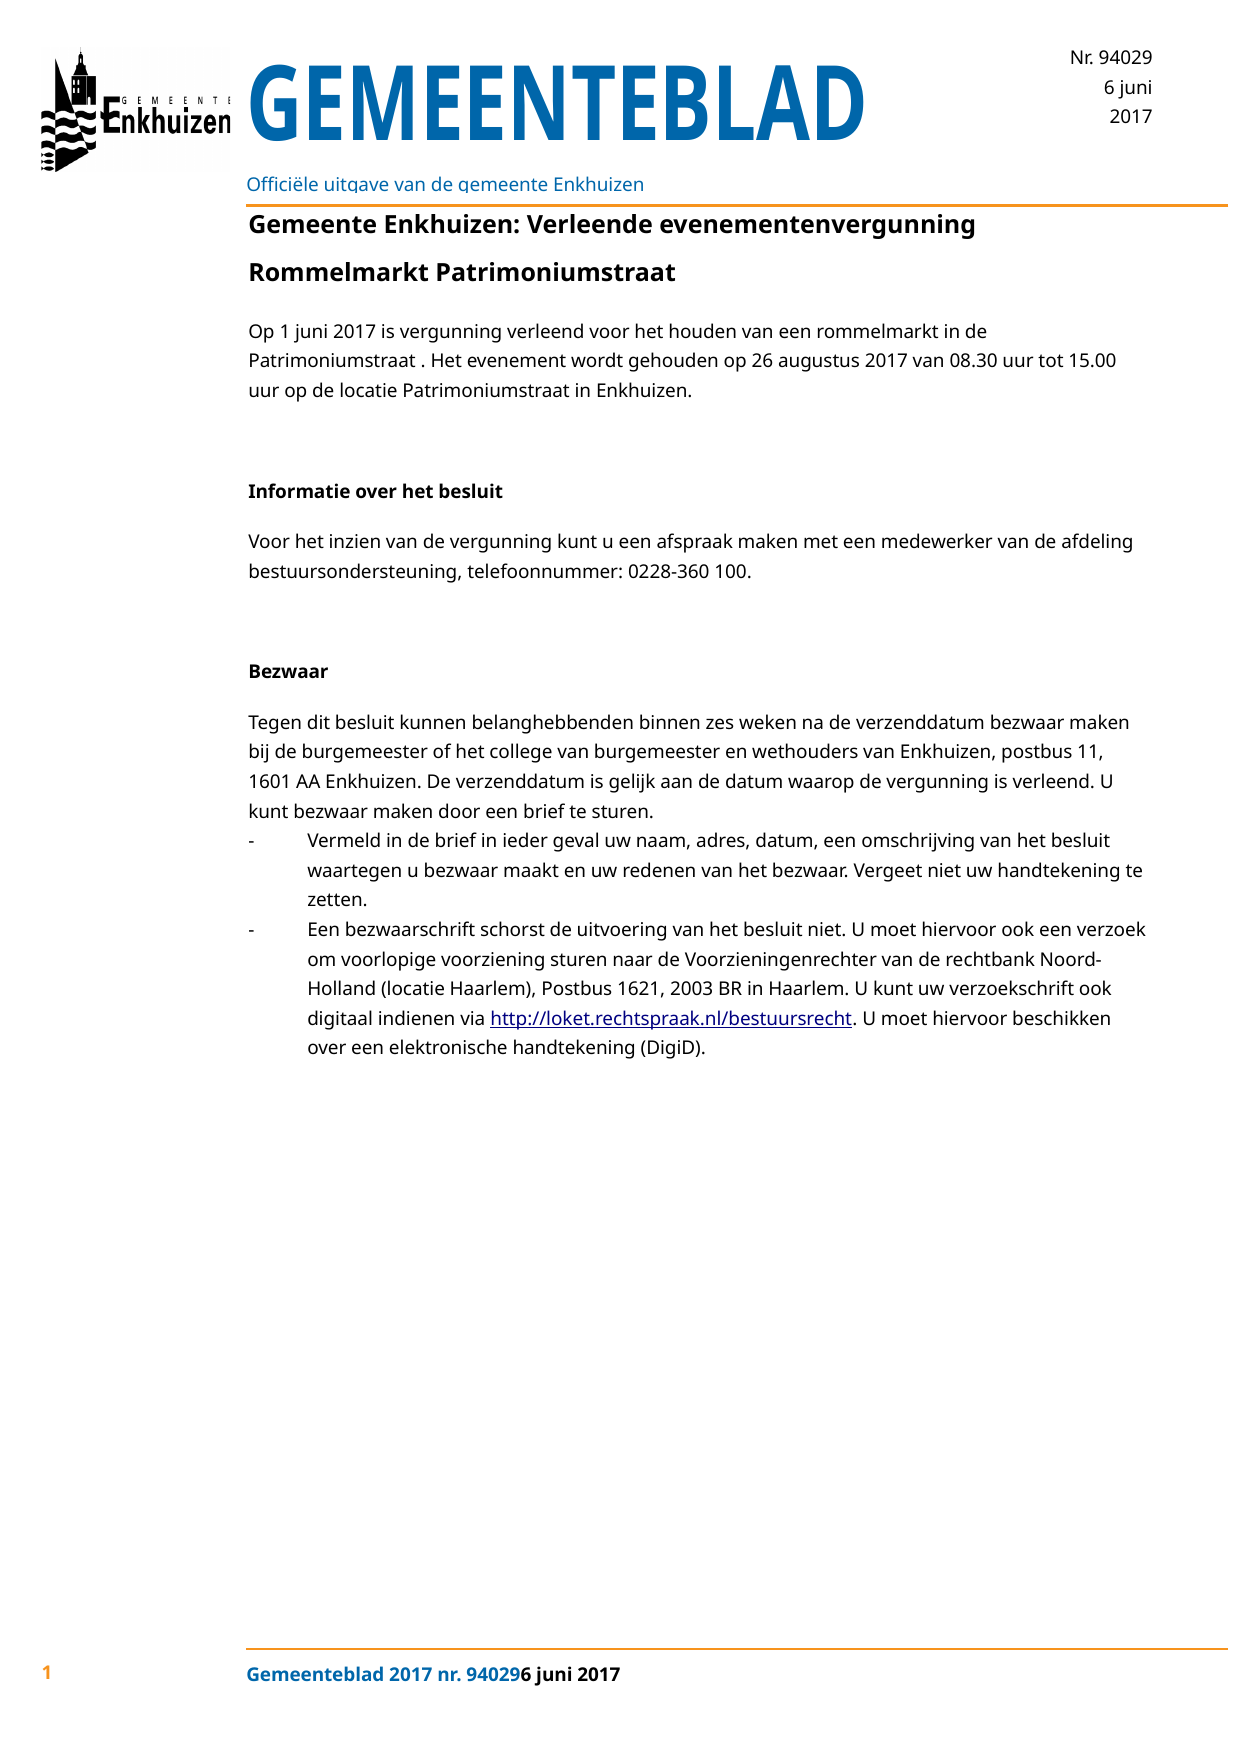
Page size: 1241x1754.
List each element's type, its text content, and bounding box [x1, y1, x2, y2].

picture [41, 47, 231, 172]
text Voor het inzien van de vergunning kunt u een afspraak maken met een medewerker van de afdeling bestuursondersteuning, telefoonnummer: 0228-360 100. [248, 528, 1152, 584]
list Een bezwaarschrift schorst de uitvoering van het besluit niet. U moet hiervoor ook een verzoek om voorlopige voorziening sturen naar de Voorzieningenrechter van de rechtbank Noord-Holland (locatie Haarlem), Postbus 1621, 2003 BR in Haarlem. U kunt uw verzoekschrift ook digitaal indienen via http://loket.rechtspraak.nl/bestuursrecht. U moet hiervoor beschikken over een elektronische handtekening (DigiD). [248, 916, 1152, 1060]
text Bezwaar [248, 659, 1152, 684]
text Gemeente Enkhuizen: Verleende evenementenvergunning Rommelmarkt Patrimoniumstraat [248, 207, 1152, 288]
list Vermeld in de brief in ieder geval uw naam, adres, datum, een omschrijving van het besluit waartegen u bezwaar maakt en uw redenen van het bezwaar. Vergeet niet uw handtekening te zetten. [248, 827, 1152, 912]
text Informatie over het besluit [248, 478, 1152, 504]
text Tegen dit besluit kunnen belanghebbenden binnen zes weken na de verzenddatum bezwaar maken bij de burgemeester of het college van burgemeester en wethouders van Enkhuizen, postbus 11, 1601 AA Enkhuizen. De verzenddatum is gelijk aan de datum waarop de vergunning is verleend. U kunt bezwaar maken door een brief te sturen. [248, 709, 1152, 824]
text Op 1 juni 2017 is vergunning verleend voor het houden van een rommelmarkt in de Patrimoniumstraat . Het evenement wordt gehouden op 26 augustus 2017 van 08.30 uur tot 15.00 uur op de locatie Patrimoniumstraat in Enkhuizen. [248, 318, 1152, 403]
